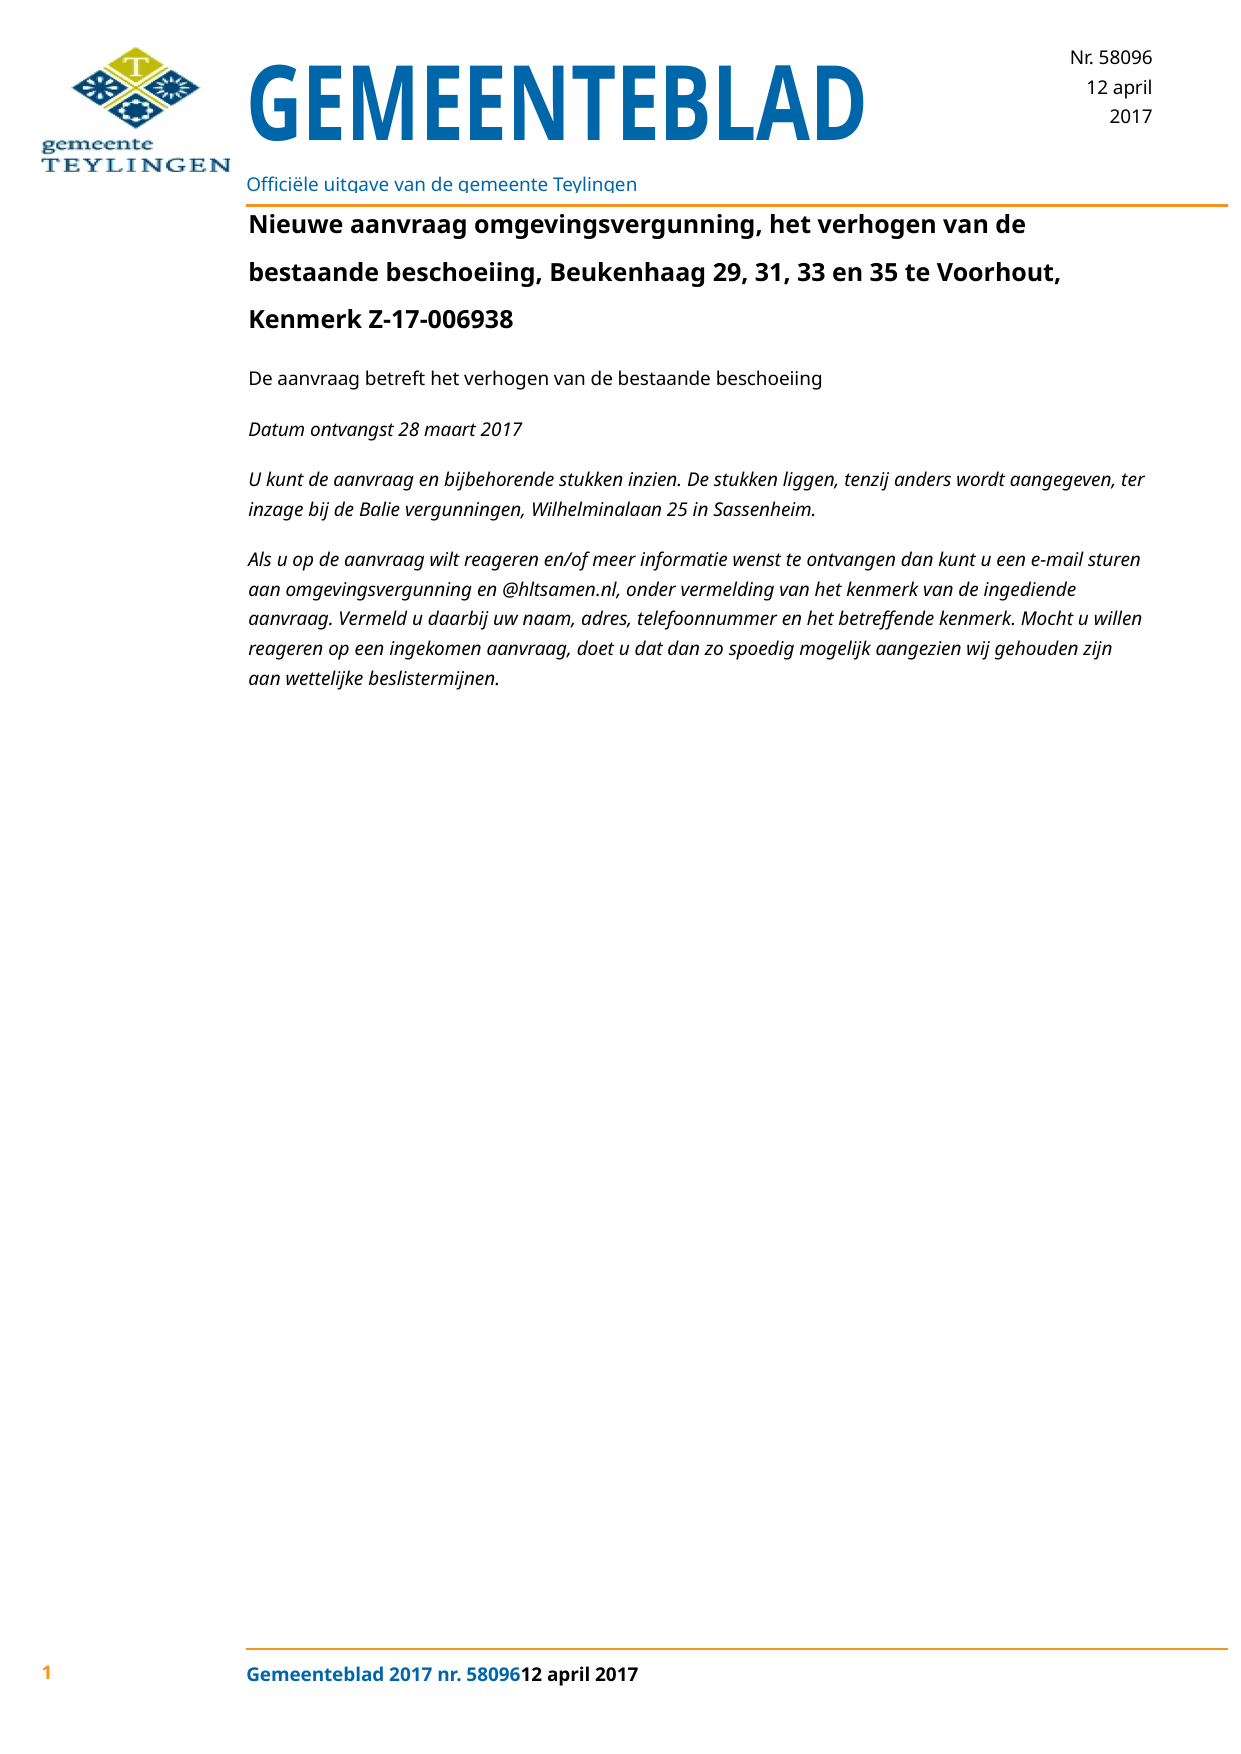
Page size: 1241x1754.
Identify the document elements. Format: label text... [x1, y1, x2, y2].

text De aanvraag betreft het verhogen van de bestaande beschoeiing [248, 366, 1152, 391]
text Nieuwe aanvraag omgevingsvergunning, het verhogen van de bestaande beschoeiing, Beukenhaag 29, 31, 33 en 35 te Voorhout, Kenmerk Z-17-006938 [248, 207, 1152, 336]
picture [41, 47, 231, 172]
text Als u op de aanvraag wilt reageren en/of meer informatie wenst te ontvangen dan kunt u een e-mail sturen aan omgevingsvergunning en @hltsamen.nl, onder vermelding van het kenmerk van de ingediende aanvraag. Vermeld u daarbij uw naam, adres, telefoonnummer en het betreffende kenmerk. Mocht u willen reageren op een ingekomen aanvraag, doet u dat dan zo spoedig mogelijk aangezien wij gehouden zijn aan wettelijke beslistermijnen. [248, 546, 1152, 690]
text U kunt de aanvraag en bijbehorende stukken inzien. De stukken liggen, tenzij anders wordt aangegeven, ter inzage bij de Balie vergunningen, Wilhelminalaan 25 in Sassenheim. [248, 466, 1152, 522]
text Datum ontvangst 28 maart 2017 [248, 416, 1152, 442]
